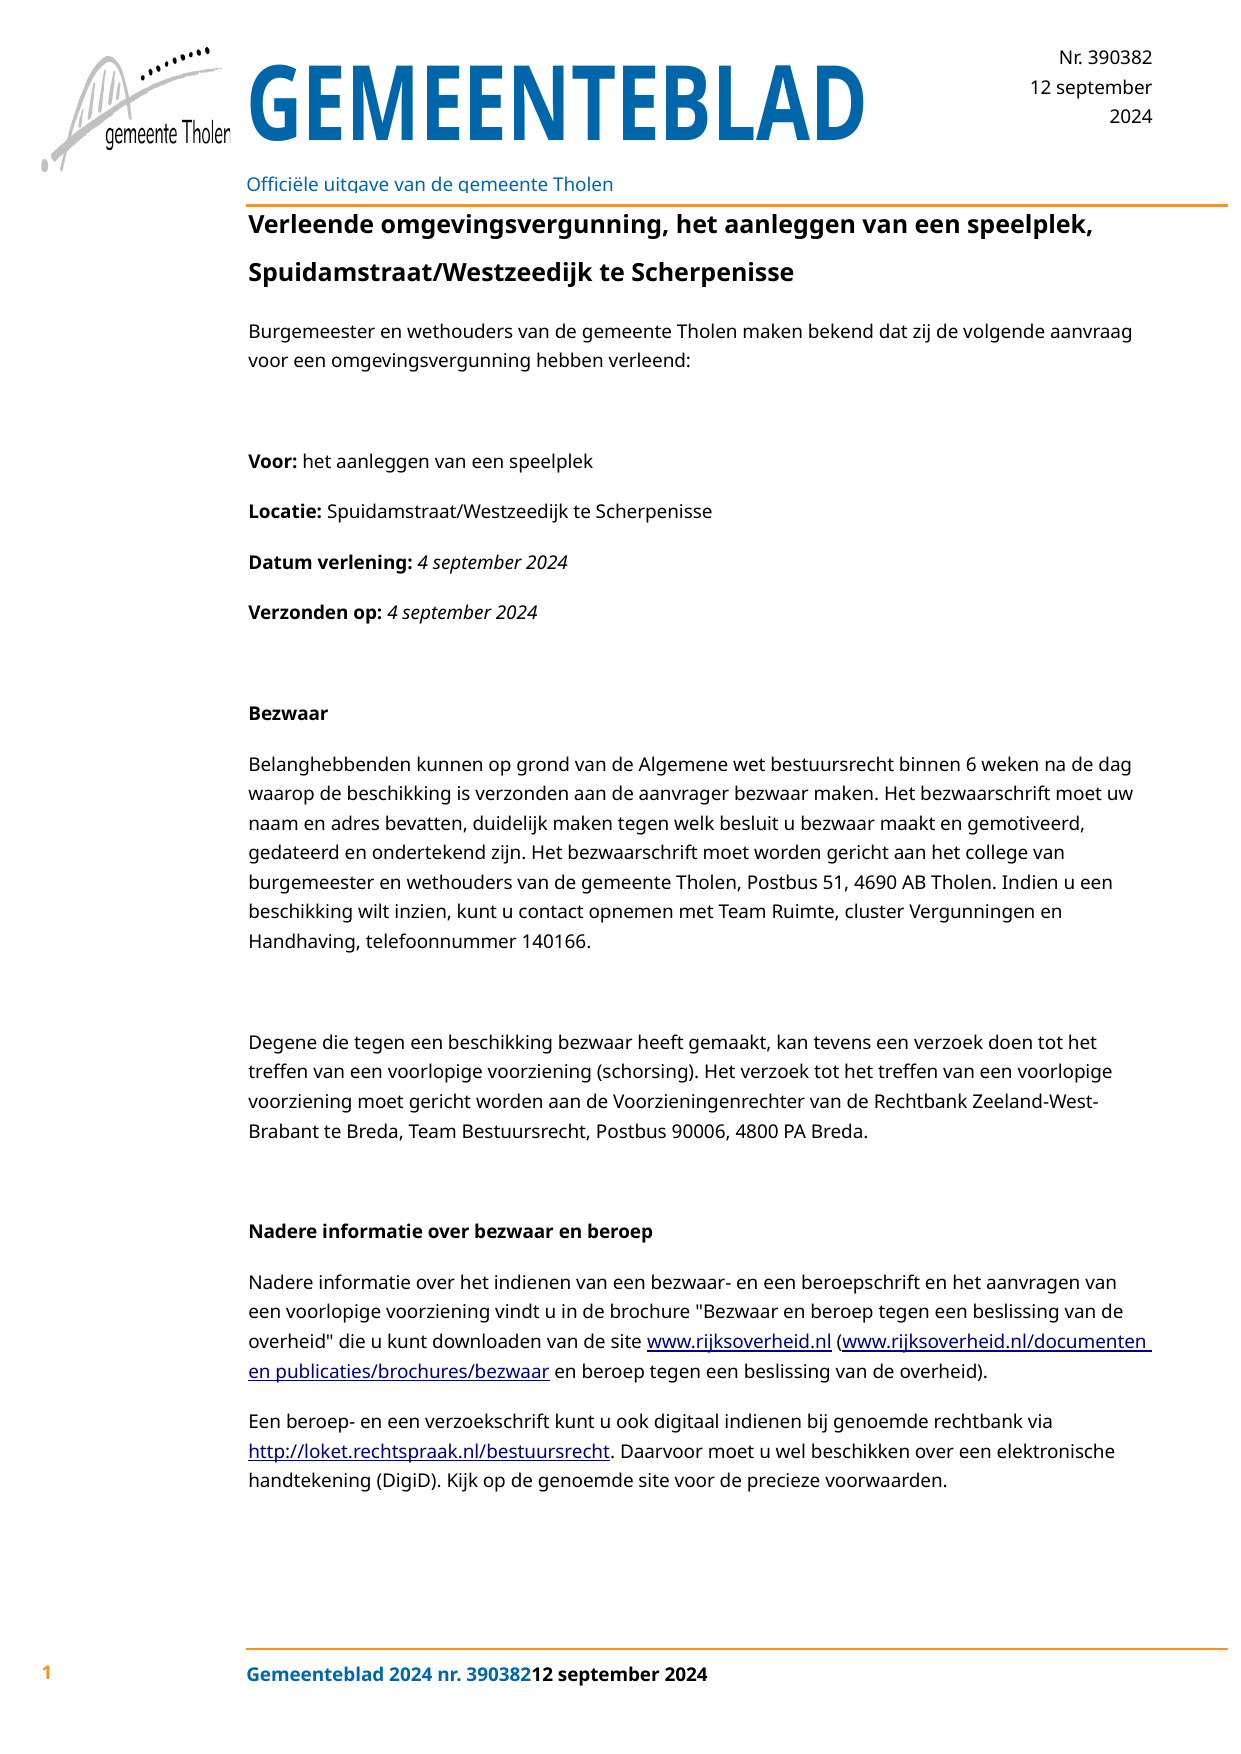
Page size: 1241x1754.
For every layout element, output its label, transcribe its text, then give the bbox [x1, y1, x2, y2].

text Voor: het aanleggen van een speelplek [248, 448, 1152, 474]
text Nadere informatie over het indienen van een bezwaar- en een beroepschrift en het aanvragen van een voorlopige voorziening vindt u in de brochure "Bezwaar en beroep tegen een beslissing van de overheid" die u kunt downloaden van de site www.rijksoverheid.nl (www.rijksoverheid.nl/documenten en publicaties/brochures/bezwaar en beroep tegen een beslissing van de overheid). [248, 1269, 1152, 1384]
text Belanghebbenden kunnen op grond van de Algemene wet bestuursrecht binnen 6 weken na de dag waarop de beschikking is verzonden aan de aanvrager bezwaar maken. Het bezwaarschrift moet uw naam en adres bevatten, duidelijk maken tegen welk besluit u bezwaar maakt en gemotiveerd, gedateerd en ondertekend zijn. Het bezwaarschrift moet worden gericht aan het college van burgemeester en wethouders van de gemeente Tholen, Postbus 51, 4690 AB Tholen. Indien u een beschikking wilt inzien, kunt u contact opnemen met Team Ruimte, cluster Vergunningen en Handhaving, telefoonnummer 140166. [248, 751, 1152, 954]
text Degene die tegen een beschikking bezwaar heeft gemaakt, kan tevens een verzoek doen tot het treffen van een voorlopige voorziening (schorsing). Het verzoek tot het treffen van een voorlopige voorziening moet gericht worden aan de Voorzieningenrechter van de Rechtbank Zeeland-West-Brabant te Breda, Team Bestuursrecht, Postbus 90006, 4800 PA Breda. [248, 1029, 1152, 1144]
picture [41, 47, 231, 172]
text Nadere informatie over bezwaar en beroep [248, 1219, 1152, 1244]
text Burgemeester en wethouders van de gemeente Tholen maken bekend dat zij de volgende aanvraag voor een omgevingsvergunning hebben verleend: [248, 318, 1152, 373]
text Verzonden op: 4 september 2024 [248, 599, 1152, 625]
text Bezwaar [248, 700, 1152, 726]
text Een beroep- en een verzoekschrift kunt u ook digitaal indienen bij genoemde rechtbank via http://loket.rechtspraak.nl/bestuursrecht. Daarvoor moet u wel beschikken over een elektronische handtekening (DigiD). Kijk op de genoemde site voor de precieze voorwaarden. [248, 1408, 1152, 1493]
text Datum verlening: 4 september 2024 [248, 549, 1152, 575]
text Verleende omgevingsvergunning, het aanleggen van een speelplek, Spuidamstraat/Westzeedijk te Scherpenisse [248, 207, 1152, 288]
text Locatie: Spuidamstraat/Westzeedijk te Scherpenisse [248, 499, 1152, 524]
